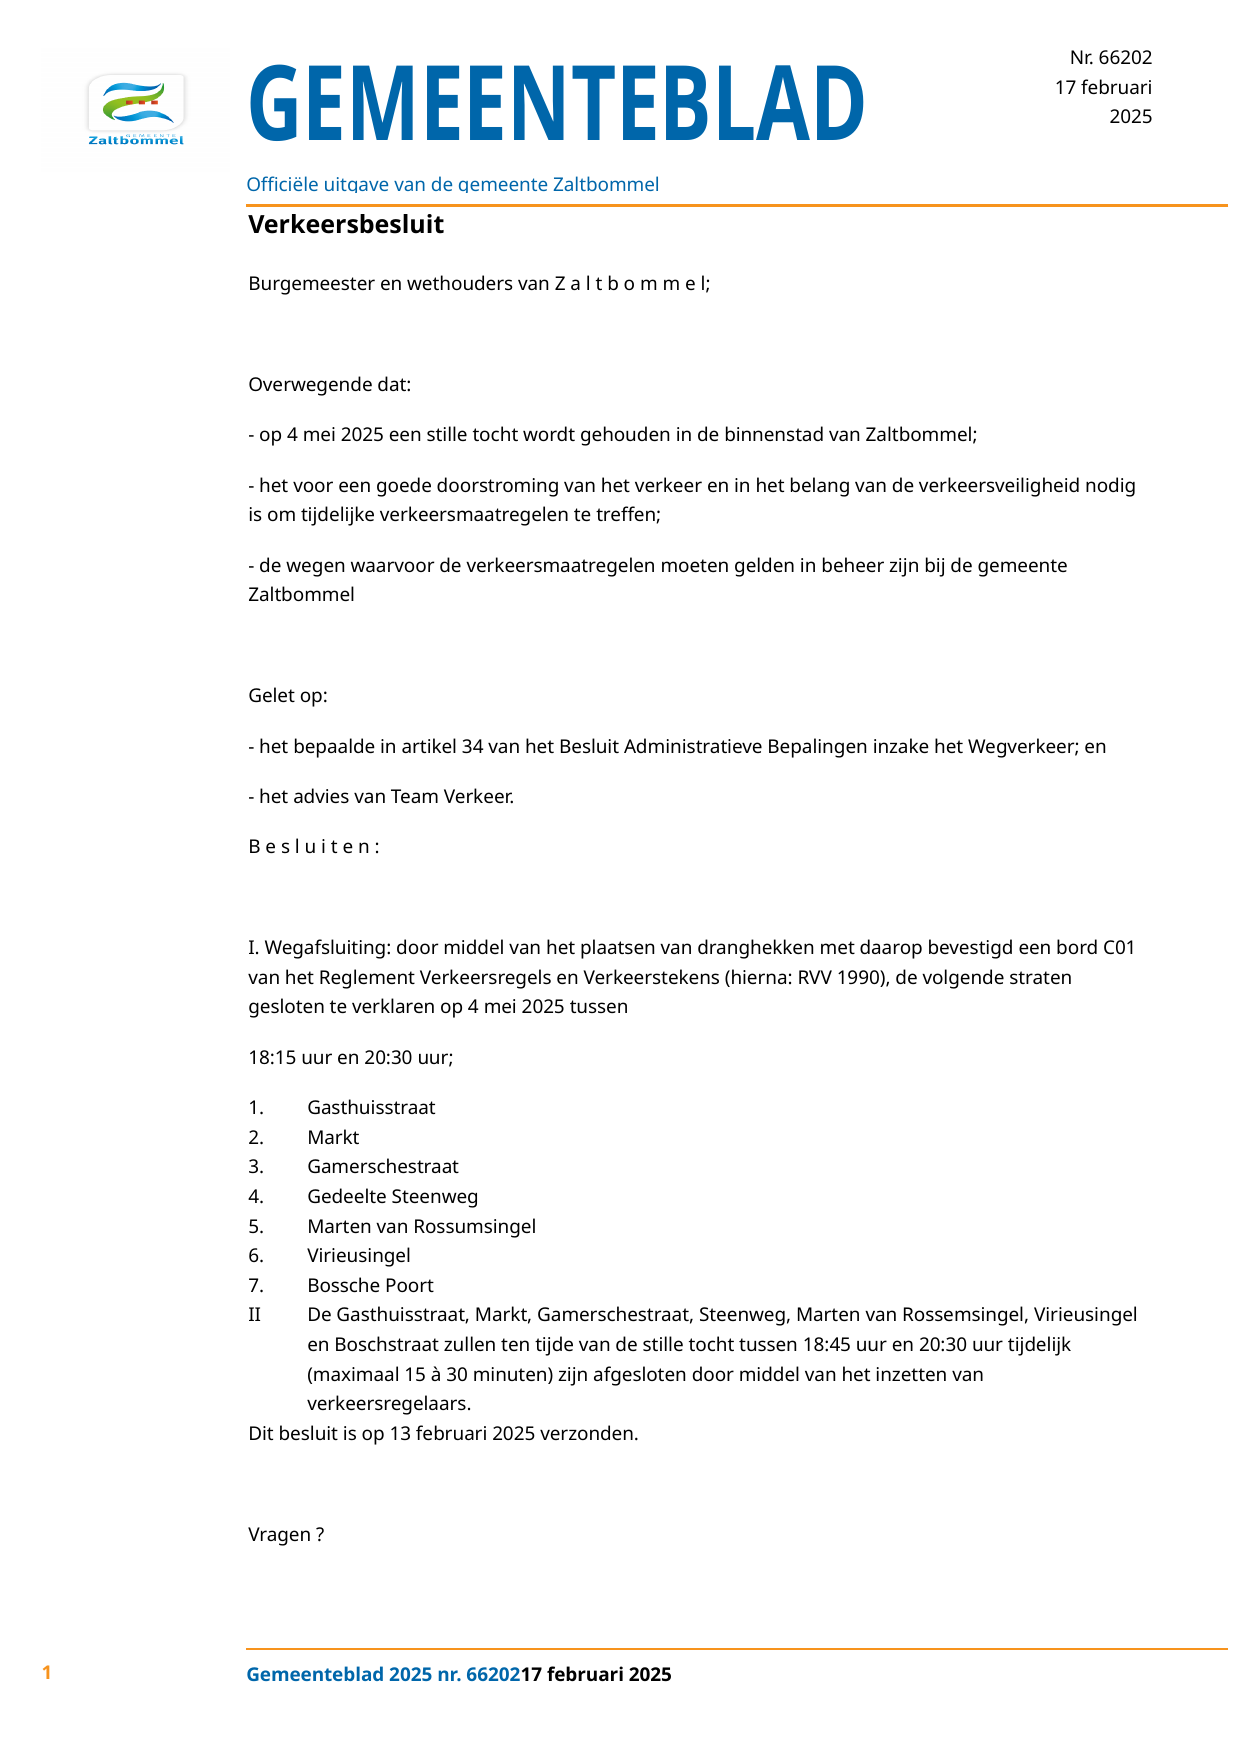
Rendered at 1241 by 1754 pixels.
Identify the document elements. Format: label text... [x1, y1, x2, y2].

text B e s l u i t e n : [248, 834, 1152, 859]
text I. Wegafsluiting: door middel van het plaatsen van dranghekken met daarop bevestigd een bord C01 van het Reglement Verkeersregels en Verkeerstekens (hierna: RVV 1990), de volgende straten gesloten te verklaren op 4 mei 2025 tussen [248, 934, 1152, 1019]
list Marten van Rossumsingel [248, 1213, 1152, 1238]
list Gasthuisstraat [248, 1094, 1152, 1120]
text - het voor een goede doorstroming van het verkeer en in het belang van de verkeersveiligheid nodig is om tijdelijke verkeersmaatregelen te treffen; [248, 472, 1152, 527]
text Verkeersbesluit [248, 207, 1152, 241]
text Burgemeester en wethouders van Z a l t b o m m e l; [248, 270, 1152, 296]
text - het bepaalde in artikel 34 van het Besluit Administratieve Bepalingen inzake het Wegverkeer; en [248, 733, 1152, 758]
list Bossche Poort [248, 1272, 1152, 1298]
list De Gasthuisstraat, Markt, Gamerschestraat, Steenweg, Marten van Rossemsingel, Virieusingel en Boschstraat zullen ten tijde van de stille tocht tussen 18:45 uur en 20:30 uur tijdelijk (maximaal 15 à 30 minuten) zijn afgesloten door middel van het inzetten van verkeersregelaars. [248, 1302, 1152, 1416]
text Vragen ? [248, 1521, 1152, 1546]
text - de wegen waarvoor de verkeersmaatregelen moeten gelden in beheer zijn bij de gemeente Zaltbommel [248, 552, 1152, 607]
list Gamerschestraat [248, 1154, 1152, 1179]
text - het advies van Team Verkeer. [248, 783, 1152, 809]
text Gelet op: [248, 682, 1152, 708]
text - op 4 mei 2025 een stille tocht wordt gehouden in de binnenstad van Zaltbommel; [248, 422, 1152, 447]
list Markt [248, 1124, 1152, 1150]
text Overwegende dat: [248, 371, 1152, 397]
text 18:15 uur en 20:30 uur; [248, 1044, 1152, 1070]
text Dit besluit is op 13 februari 2025 verzonden. [248, 1420, 1152, 1446]
picture [41, 47, 231, 172]
list Virieusingel [248, 1242, 1152, 1268]
list Gedeelte Steenweg [248, 1183, 1152, 1209]
